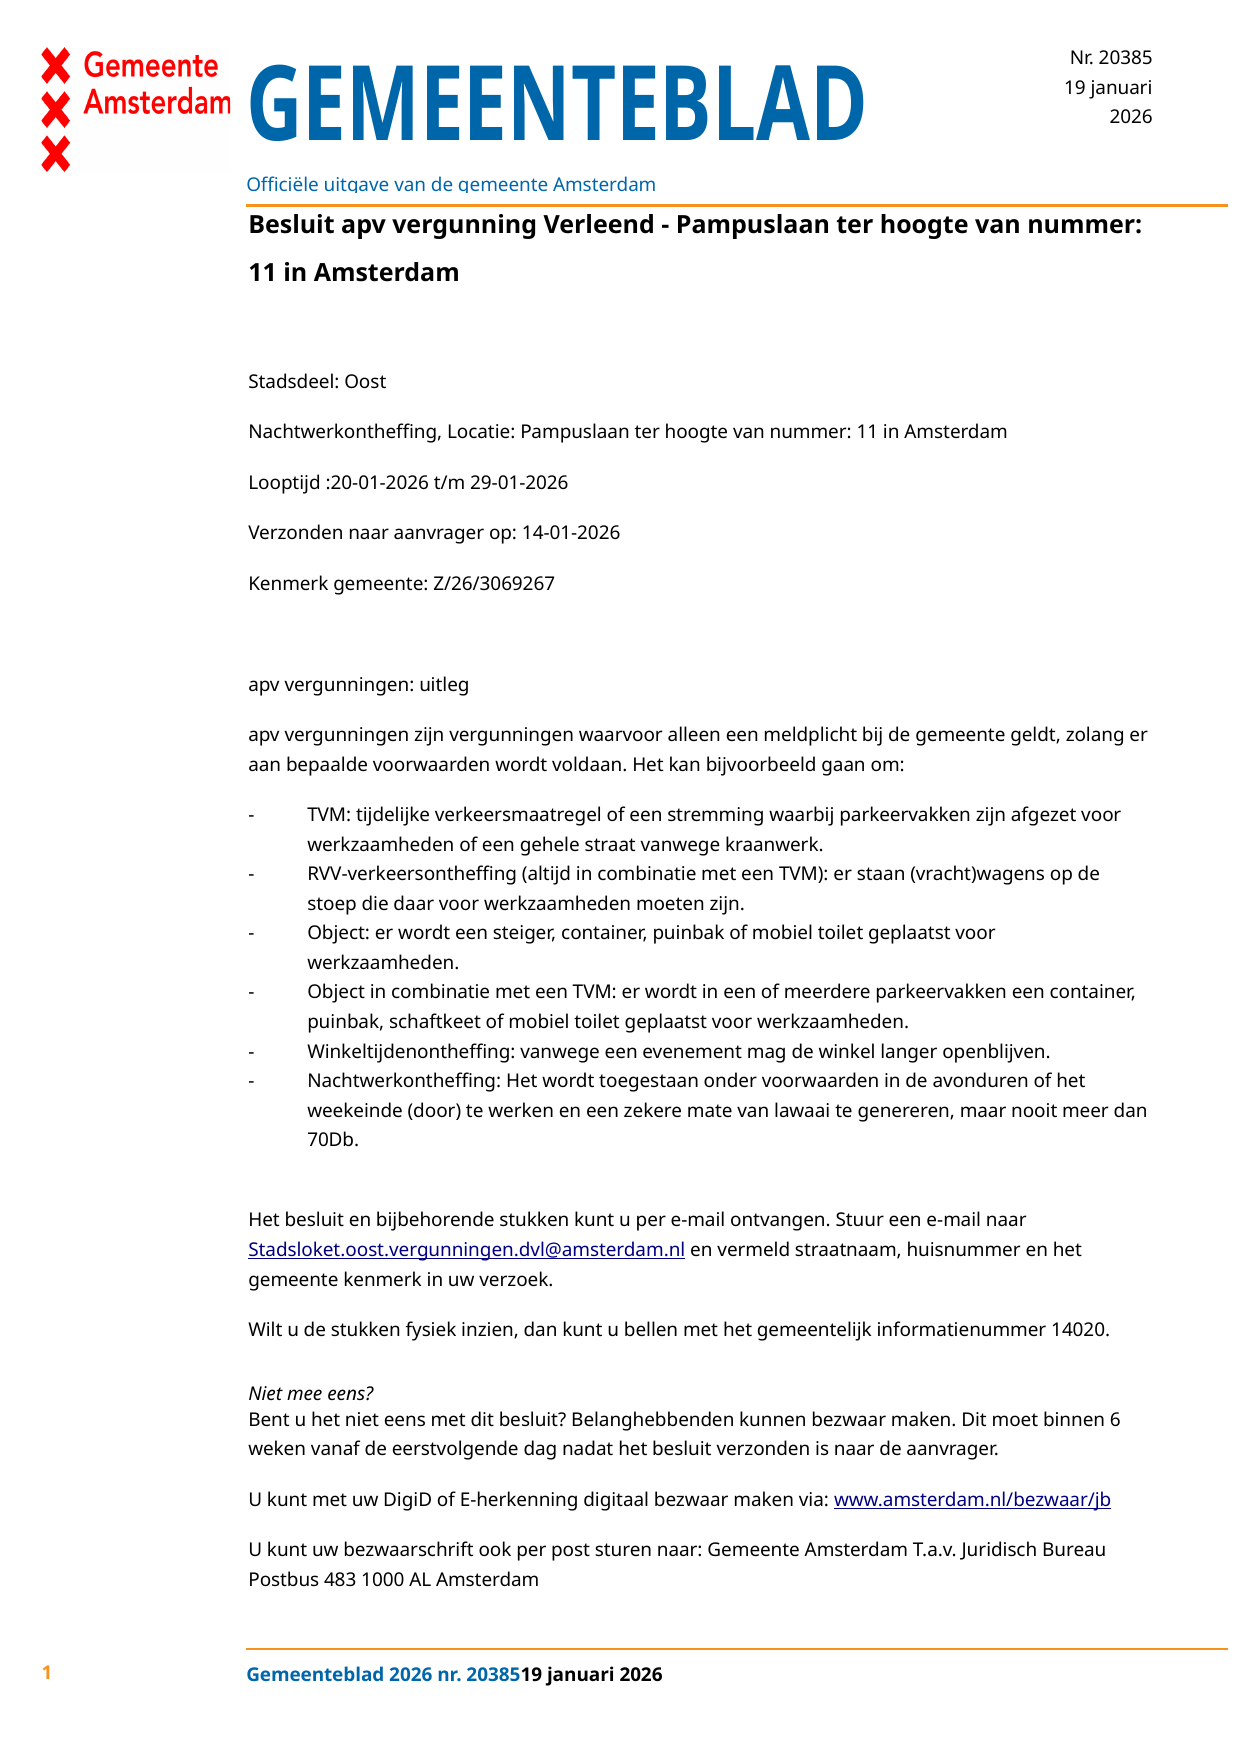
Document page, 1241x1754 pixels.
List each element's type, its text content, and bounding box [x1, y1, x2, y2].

picture [41, 47, 231, 172]
text Wilt u de stukken fysiek inzien, dan kunt u bellen met het gemeentelijk informatienummer 14020. [248, 1316, 1152, 1342]
text U kunt uw bezwaarschrift ook per post sturen naar: Gemeente Amsterdam T.a.v. Juridisch Bureau Postbus 483 1000 AL Amsterdam [248, 1536, 1152, 1592]
text Kenmerk gemeente: Z/26/3069267 [248, 570, 1152, 596]
list TVM: tijdelijke verkeersmaatregel of een stremming waarbij parkeervakken zijn afgezet voor werkzaamheden of een gehele straat vanwege kraanwerk. [248, 801, 1152, 857]
text Bent u het niet eens met dit besluit? Belanghebbenden kunnen bezwaar maken. Dit moet binnen 6 weken vanaf de eerstvolgende dag nadat het besluit verzonden is naar de aanvrager. [248, 1406, 1152, 1461]
text Besluit apv vergunning Verleend - Pampuslaan ter hoogte van nummer: 11 in Amsterdam [248, 207, 1152, 288]
list Winkeltijdenontheffing: vanwege een evenement mag de winkel langer openblijven. [248, 1038, 1152, 1064]
text Looptijd :20-01-2026 t/m 29-01-2026 [248, 469, 1152, 495]
list RVV-verkeersontheffing (altijd in combinatie met een TVM): er staan (vracht)wagens op de stoep die daar voor werkzaamheden moeten zijn. [248, 860, 1152, 916]
text Niet mee eens? [248, 1380, 1152, 1406]
text Het besluit en bijbehorende stukken kunt u per e-mail ontvangen. Stuur een e-mail naar Stadsloket.oost.vergunningen.dvl@amsterdam.nl en vermeld straatnaam, huisnummer en het gemeente kenmerk in uw verzoek. [248, 1207, 1152, 1292]
text U kunt met uw DigiD of E-herkenning digitaal bezwaar maken via: www.amsterdam.nl/bezwaar/jb [248, 1486, 1152, 1512]
text Nachtwerkontheffing, Locatie: Pampuslaan ter hoogte van nummer: 11 in Amsterdam [248, 419, 1152, 444]
text Verzonden naar aanvrager op: 14-01-2026 [248, 519, 1152, 545]
text Stadsdeel: Oost [248, 368, 1152, 394]
list Object in combinatie met een TVM: er wordt in een of meerdere parkeervakken een container, puinbak, schaftkeet of mobiel toilet geplaatst voor werkzaamheden. [248, 979, 1152, 1034]
list Object: er wordt een steiger, container, puinbak of mobiel toilet geplaatst voor werkzaamheden. [248, 919, 1152, 975]
text apv vergunningen zijn vergunningen waarvoor alleen een meldplicht bij de gemeente geldt, zolang er aan bepaalde voorwaarden wordt voldaan. Het kan bijvoorbeeld gaan om: [248, 721, 1152, 777]
list Nachtwerkontheffing: Het wordt toegestaan onder voorwaarden in de avonduren of het weekeinde (door) te werken en een zekere mate van lawaai te genereren, maar nooit meer dan 70Db. [248, 1067, 1152, 1152]
text apv vergunningen: uitleg [248, 671, 1152, 697]
